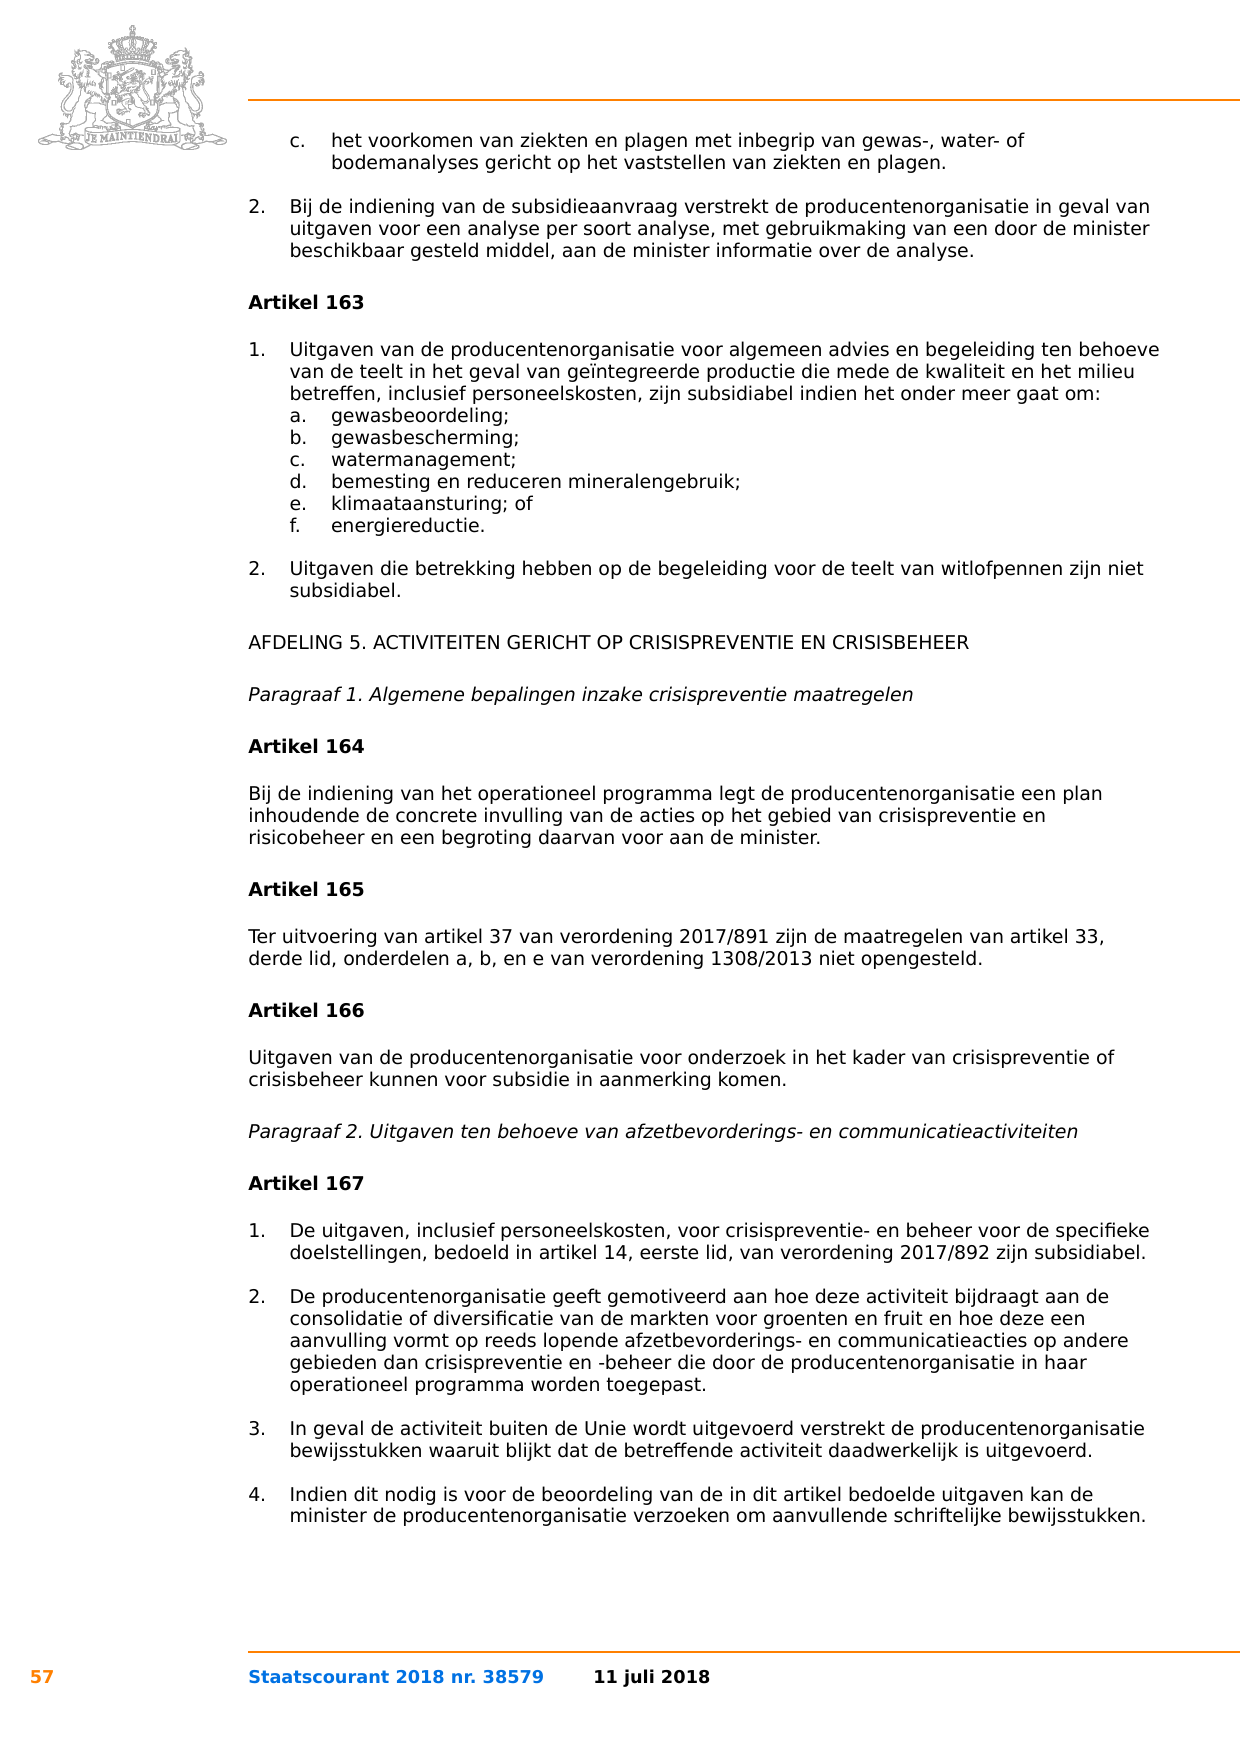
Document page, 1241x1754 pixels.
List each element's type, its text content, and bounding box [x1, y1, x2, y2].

subtitle Paragraaf 2. Uitgaven ten behoeve van afzetbevorderings- en communicatieactiviteiten [248, 1121, 1163, 1143]
text Bij de indiening van het operationeel programma legt de producentenorganisatie een plan inhoudende de concrete invulling van de acties op het gebied van crisispreventie en risicobeheer en een begroting daarvan voor aan de minister. [248, 783, 1163, 849]
text a. gewasbeoordeling; [289, 404, 1163, 427]
text 4. Indien dit nodig is voor de beoordeling van de in dit artikel bedoelde uitgaven kan de minister de producentenorganisatie verzoeken om aanvullende schriftelijke bewijsstukken. [248, 1483, 1163, 1527]
text 2. Bij de indiening van de subsidieaanvraag verstrekt de producentenorganisatie in geval van uitgaven voor een analyse per soort analyse, met gebruikmaking van een door de minister beschikbaar gesteld middel, aan de minister informatie over de analyse. [248, 196, 1163, 262]
subtitle Artikel 165 [248, 879, 1163, 901]
subtitle Artikel 164 [248, 736, 1163, 758]
text c. watermanagement; [289, 448, 1163, 471]
text 1. De uitgaven, inclusief personeelskosten, voor crisispreventie- en beheer voor de specifieke doelstellingen, bedoeld in artikel 14, eerste lid, van verordening 2017/892 zijn subsidiabel. [248, 1220, 1163, 1264]
subtitle Artikel 167 [248, 1173, 1163, 1195]
subtitle Paragraaf 1. Algemene bepalingen inzake crisispreventie maatregelen [248, 684, 1163, 706]
text 2. De producentenorganisatie geeft gemotiveerd aan hoe deze activiteit bijdraagt aan de consolidatie of diversificatie van de markten voor groenten en fruit en hoe deze een aanvulling vormt op reeds lopende afzetbevorderings- en communicatieacties op andere gebieden dan crisispreventie en -beheer die door de producentenorganisatie in haar operationeel programma worden toegepast. [248, 1286, 1163, 1396]
text 3. In geval de activiteit buiten de Unie wordt uitgevoerd verstrekt de producentenorganisatie bewijsstukken waaruit blijkt dat de betreffende activiteit daadwerkelijk is uitgevoerd. [248, 1418, 1163, 1462]
subtitle Artikel 163 [248, 292, 1163, 314]
text f. energiereductie. [289, 514, 1163, 536]
text 2. Uitgaven die betrekking hebben op de begeleiding voor de teelt van witlofpennen zijn niet subsidiabel. [248, 558, 1163, 602]
text b. gewasbescherming; [289, 427, 1163, 448]
text Ter uitvoering van artikel 37 van verordening 2017/891 zijn de maatregelen van artikel 33, derde lid, onderdelen a, b, en e van verordening 1308/2013 niet opengesteld. [248, 926, 1163, 970]
subtitle AFDELING 5. ACTIVITEITEN GERICHT OP CRISISPREVENTIE EN CRISISBEHEER [248, 632, 1163, 654]
text c. het voorkomen van ziekten en plagen met inbegrip van gewas-, water- of bodemanalyses gericht op het vaststellen van ziekten en plagen. [289, 130, 1163, 174]
text d. bemesting en reduceren mineralengebruik; [289, 471, 1163, 492]
picture [38, 25, 227, 150]
text 1. Uitgaven van de producentenorganisatie voor algemeen advies en begeleiding ten behoeve van de teelt in het geval van geïntegreerde productie die mede de kwaliteit en het milieu betreffen, inclusief personeelskosten, zijn subsidiabel indien het onder meer gaat om: [248, 339, 1163, 404]
subtitle Artikel 166 [248, 1000, 1163, 1022]
text e. klimaataansturing; of [289, 492, 1163, 514]
text Uitgaven van de producentenorganisatie voor onderzoek in het kader van crisispreventie of crisisbeheer kunnen voor subsidie in aanmerking komen. [248, 1047, 1163, 1091]
